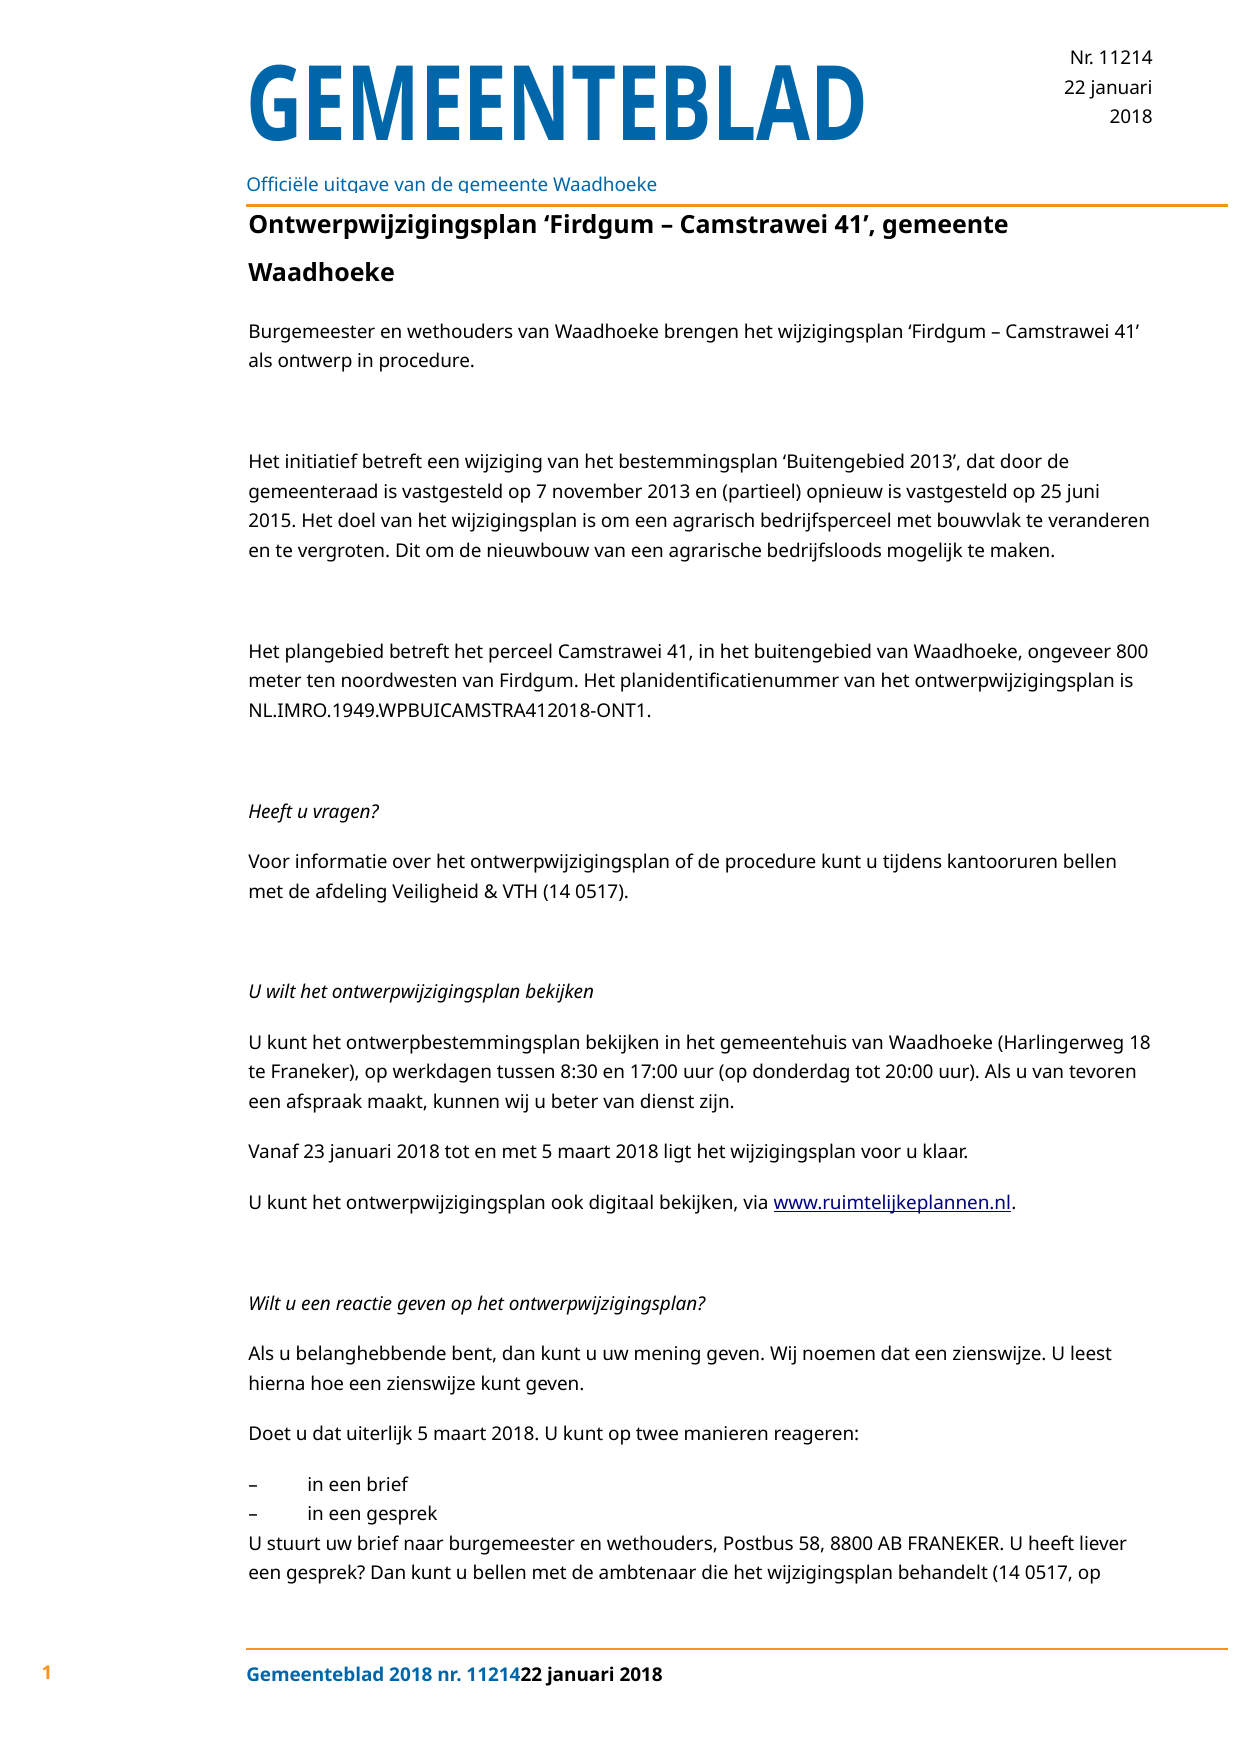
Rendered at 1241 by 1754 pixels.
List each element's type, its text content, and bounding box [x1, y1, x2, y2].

text U kunt het ontwerpwijzigingsplan ook digitaal bekijken, via www.ruimtelijkeplannen.nl. [248, 1189, 1152, 1215]
text Vanaf 23 januari 2018 tot en met 5 maart 2018 ligt het wijzigingsplan voor u klaar. [248, 1139, 1152, 1164]
text Doet u dat uiterlijk 5 maart 2018. U kunt op twee manieren reageren: [248, 1420, 1152, 1446]
list in een gesprek [248, 1500, 1152, 1526]
text Het plangebied betreft het perceel Camstrawei 41, in het buitengebied van Waadhoeke, ongeveer 800 meter ten noordwesten van Firdgum. Het planidentificatienummer van het ontwerpwijzigingsplan is NL.IMRO.1949.WPBUICAMSTRA412018-ONT1. [248, 638, 1152, 723]
text Als u belanghebbende bent, dan kunt u uw mening geven. Wij noemen dat een zienswijze. U leest hierna hoe een zienswijze kunt geven. [248, 1340, 1152, 1396]
text U kunt het ontwerpbestemmingsplan bekijken in het gemeentehuis van Waadhoeke (Harlingerweg 18 te Franeker), op werkdagen tussen 8:30 en 17:00 uur (op donderdag tot 20:00 uur). Als u van tevoren een afspraak maakt, kunnen wij u beter van dienst zijn. [248, 1029, 1152, 1114]
text Heeft u vragen? [248, 798, 1152, 824]
text U stuurt uw brief naar burgemeester en wethouders, Postbus 58, 8800 AB FRANEKER. U heeft liever een gesprek? Dan kunt u bellen met de ambtenaar die het wijzigingsplan behandelt (14 0517, op [248, 1530, 1152, 1585]
text U wilt het ontwerpwijzigingsplan bekijken [248, 979, 1152, 1004]
text Ontwerpwijzigingsplan ‘Firdgum – Camstrawei 41’, gemeente Waadhoeke [248, 207, 1152, 288]
list in een brief [248, 1471, 1152, 1497]
picture [41, 47, 231, 172]
text Het initiatief betreft een wijziging van het bestemmingsplan ‘Buitengebied 2013’, dat door de gemeenteraad is vastgesteld op 7 november 2013 en (partieel) opnieuw is vastgesteld op 25 juni 2015. Het doel van het wijzigingsplan is om een agrarisch bedrijfsperceel met bouwvlak te veranderen en te vergroten. Dit om de nieuwbouw van een agrarische bedrijfsloods mogelijk te maken. [248, 448, 1152, 563]
text Burgemeester en wethouders van Waadhoeke brengen het wijzigingsplan ‘Firdgum – Camstrawei 41’ als ontwerp in procedure. [248, 318, 1152, 373]
text Wilt u een reactie geven op het ontwerpwijzigingsplan? [248, 1290, 1152, 1316]
text Voor informatie over het ontwerpwijzigingsplan of de procedure kunt u tijdens kantooruren bellen met de afdeling Veiligheid & VTH (14 0517). [248, 848, 1152, 904]
